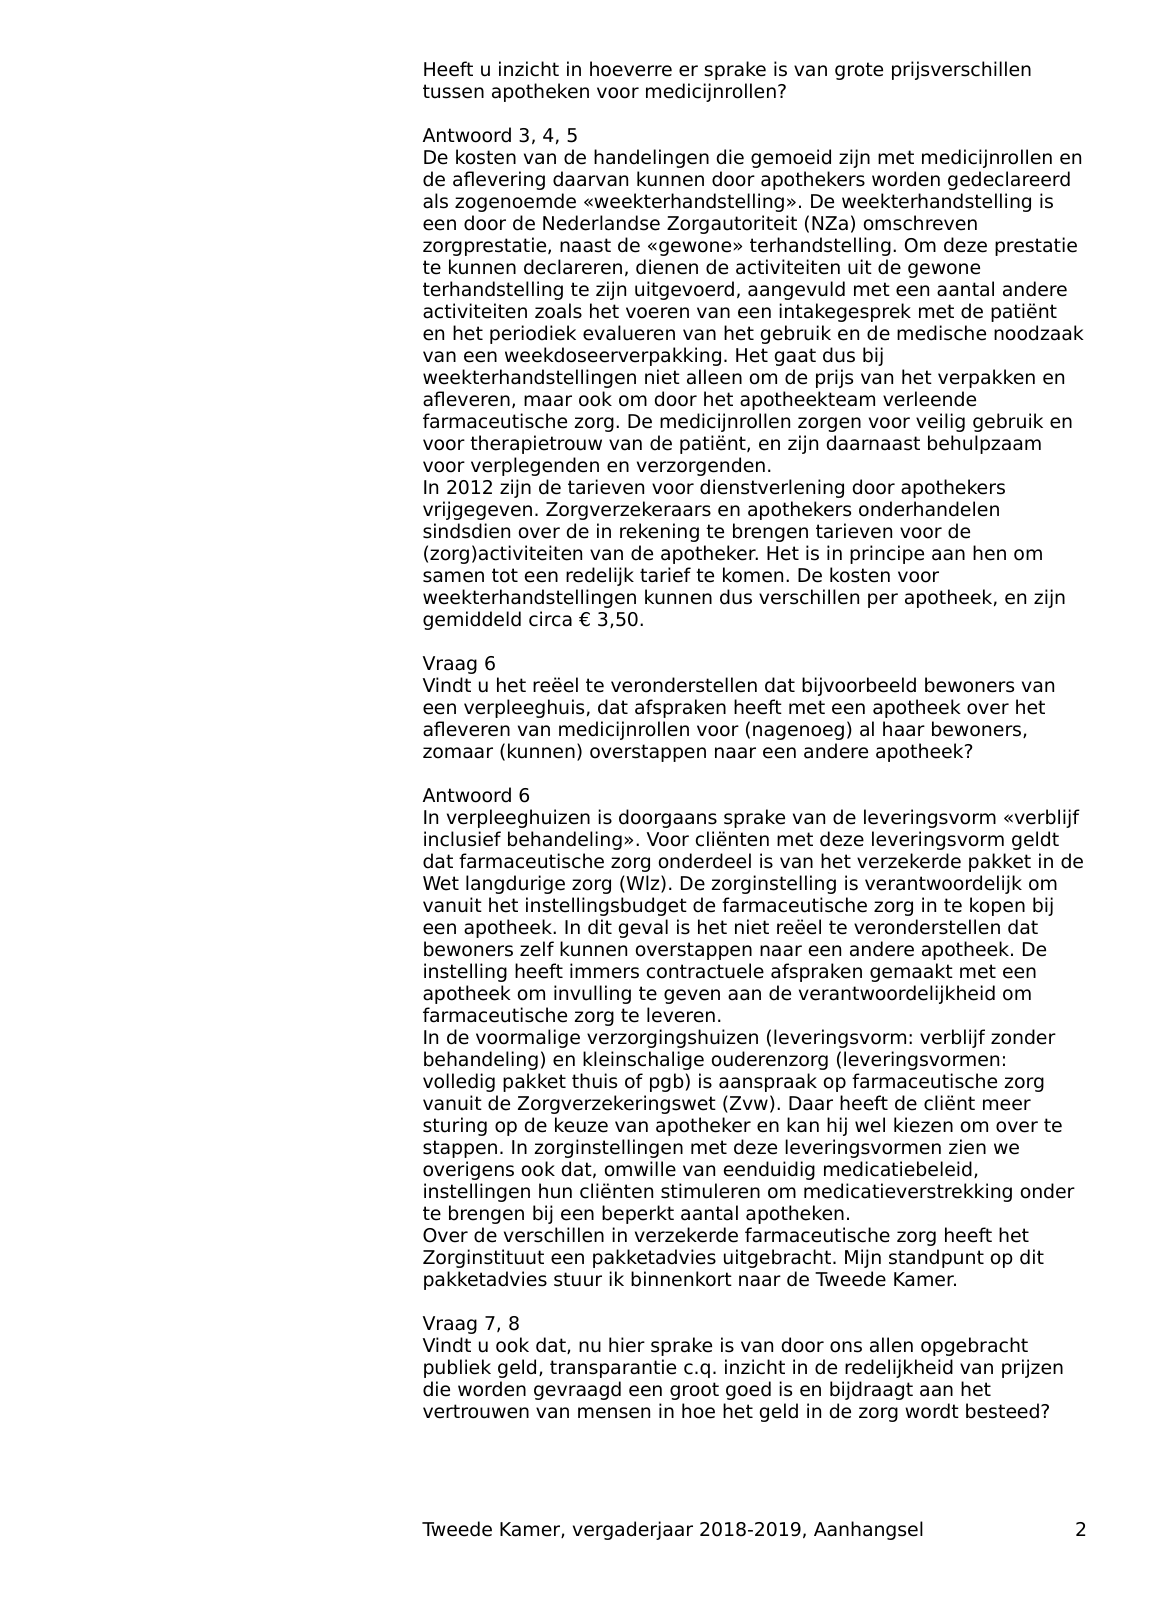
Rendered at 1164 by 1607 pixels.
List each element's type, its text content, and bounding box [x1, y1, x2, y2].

text Vraag 6 [422, 653, 1087, 675]
text Vraag 7, 8 [422, 1313, 1087, 1335]
text Heeft u inzicht in hoeverre er sprake is van grote prijsverschillen tussen apotheken voor medicijnrollen? [422, 59, 1087, 103]
text In de voormalige verzorgingshuizen (leveringsvorm: verblijf zonder behandeling) en kleinschalige ouderenzorg (leveringsvormen: volledig pakket thuis of pgb) is aanspraak op farmaceutische zorg vanuit de Zorgverzekeringswet (Zvw). Daar heeft de cliënt meer sturing op de keuze van apotheker en kan hij wel kiezen om over te stappen. In zorginstellingen met deze leveringsvormen zien we overigens ook dat, omwille van eenduidig medicatiebeleid, instellingen hun cliënten stimuleren om medicatieverstrekking onder te brengen bij een beperkt aantal apotheken. [422, 1027, 1087, 1224]
text In verpleeghuizen is doorgaans sprake van de leveringsvorm «verblijf inclusief behandeling». Voor cliënten met deze leveringsvorm geldt dat farmaceutische zorg onderdeel is van het verzekerde pakket in de Wet langdurige zorg (Wlz). De zorginstelling is verantwoordelijk om vanuit het instellingsbudget de farmaceutische zorg in te kopen bij een apotheek. In dit geval is het niet reëel te veronderstellen dat bewoners zelf kunnen overstappen naar een andere apotheek. De instelling heeft immers contractuele afspraken gemaakt met een apotheek om invulling te geven aan de verantwoordelijkheid om farmaceutische zorg te leveren. [422, 807, 1087, 1027]
text Over de verschillen in verzekerde farmaceutische zorg heeft het Zorginstituut een pakketadvies uitgebracht. Mijn standpunt op dit pakketadvies stuur ik binnenkort naar de Tweede Kamer. [422, 1224, 1087, 1291]
text Antwoord 3, 4, 5 [422, 125, 1087, 147]
text Vindt u het reëel te veronderstellen dat bijvoorbeeld bewoners van een verpleeghuis, dat afspraken heeft met een apotheek over het afleveren van medicijnrollen voor (nagenoeg) al haar bewoners, zomaar (kunnen) overstappen naar een andere apotheek? [422, 675, 1087, 763]
text De kosten van de handelingen die gemoeid zijn met medicijnrollen en de aflevering daarvan kunnen door apothekers worden gedeclareerd als zogenoemde «weekterhandstelling». De weekterhandstelling is een door de Nederlandse Zorgautoriteit (NZa) omschreven zorgprestatie, naast de «gewone» terhandstelling. Om deze prestatie te kunnen declareren, dienen de activiteiten uit de gewone terhandstelling te zijn uitgevoerd, aangevuld met een aantal andere activiteiten zoals het voeren van een intakegesprek met de patiënt en het periodiek evalueren van het gebruik en de medische noodzaak van een weekdoseerverpakking. Het gaat dus bij weekterhandstellingen niet alleen om de prijs van het verpakken en afleveren, maar ook om door het apotheekteam verleende farmaceutische zorg. De medicijnrollen zorgen voor veilig gebruik en voor therapietrouw van de patiënt, en zijn daarnaast behulpzaam voor verplegenden en verzorgenden. [422, 147, 1087, 477]
text Vindt u ook dat, nu hier sprake is van door ons allen opgebracht publiek geld, transparantie c.q. inzicht in de redelijkheid van prijzen die worden gevraagd een groot goed is en bijdraagt aan het vertrouwen van mensen in hoe het geld in de zorg wordt besteed? [422, 1335, 1087, 1423]
text Antwoord 6 [422, 785, 1087, 807]
text In 2012 zijn de tarieven voor dienstverlening door apothekers vrijgegeven. Zorgverzekeraars en apothekers onderhandelen sindsdien over de in rekening te brengen tarieven voor de (zorg)activiteiten van de apotheker. Het is in principe aan hen om samen tot een redelijk tarief te komen. De kosten voor weekterhandstellingen kunnen dus verschillen per apotheek, en zijn gemiddeld circa € 3,50. [422, 477, 1087, 631]
